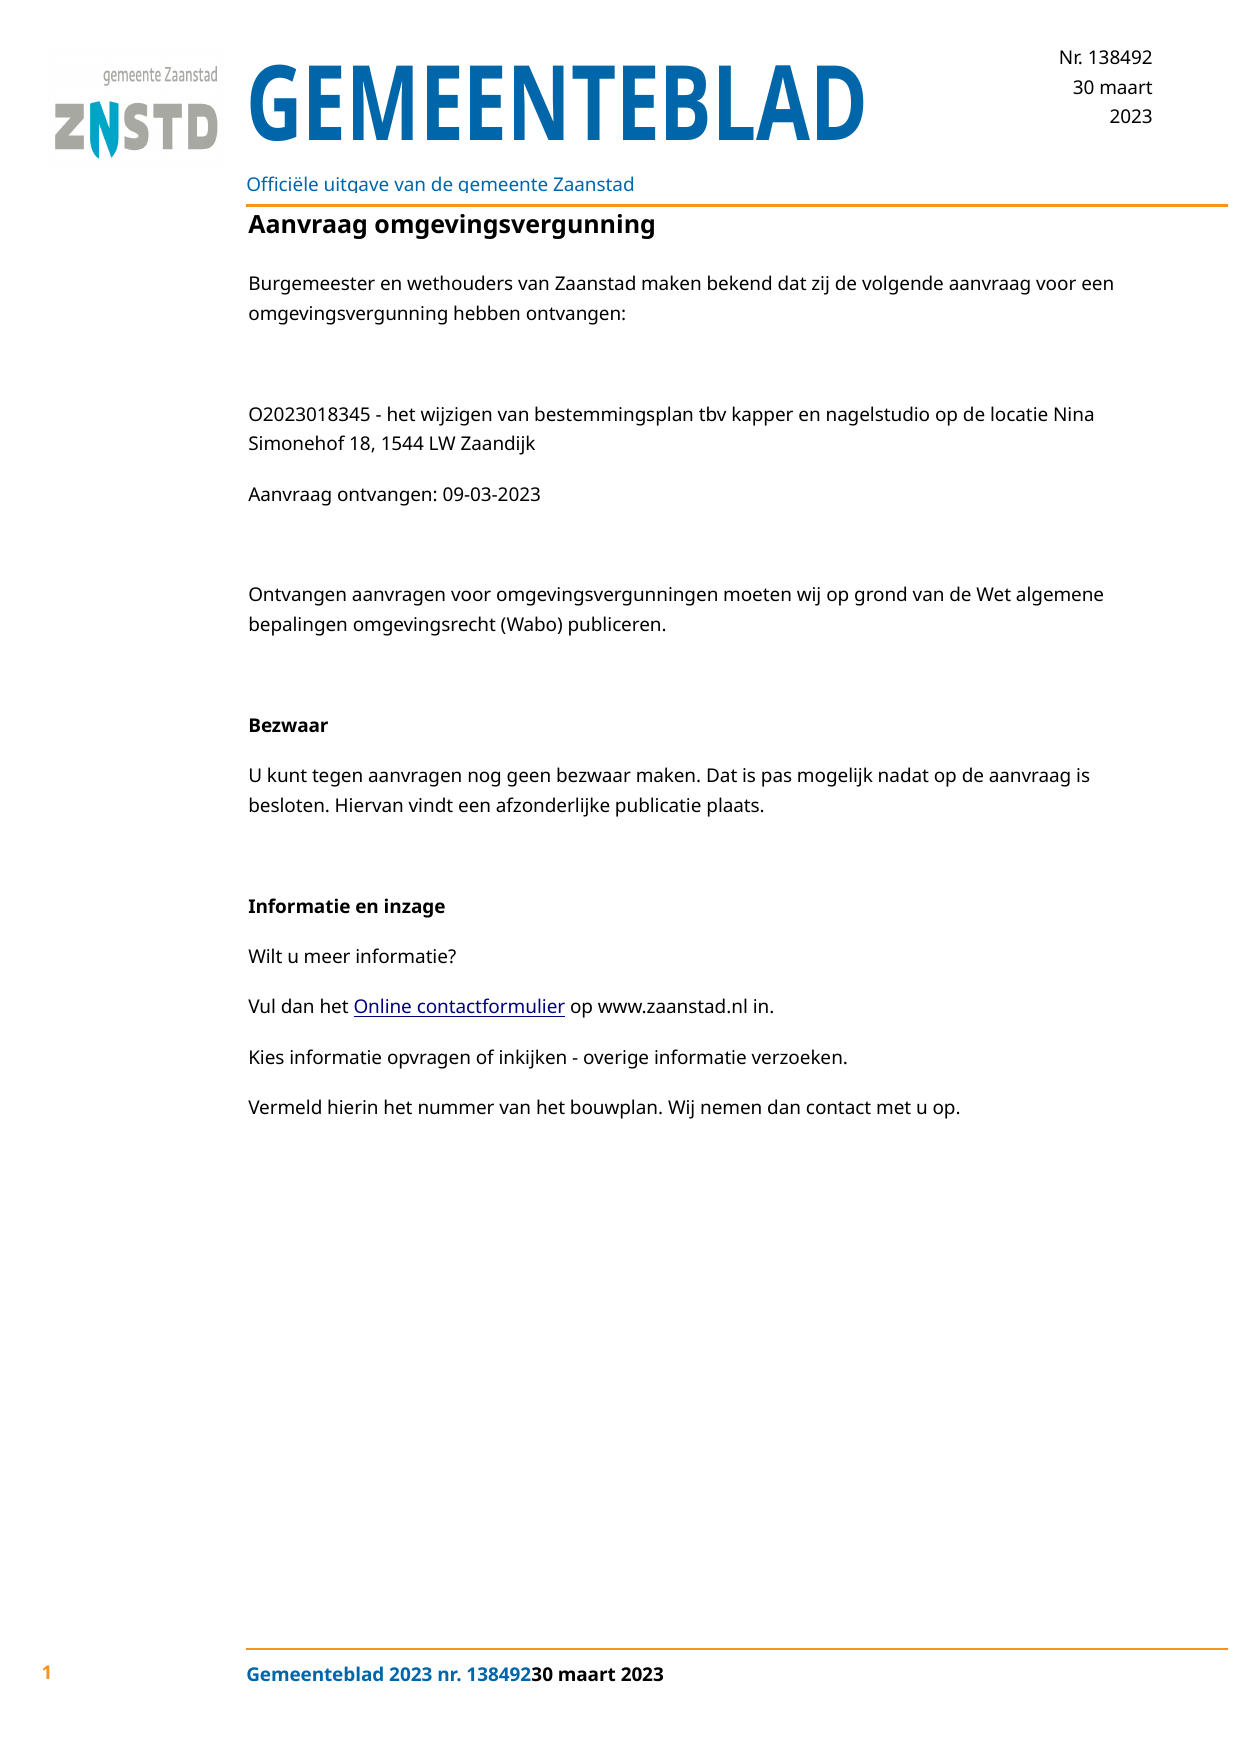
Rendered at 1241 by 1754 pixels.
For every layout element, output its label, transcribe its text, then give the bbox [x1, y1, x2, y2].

text Vermeld hierin het nummer van het bouwplan. Wij nemen dan contact met u op. [248, 1094, 1152, 1120]
text Kies informatie opvragen of inkijken - overige informatie verzoeken. [248, 1044, 1152, 1070]
text Vul dan het Online contactformulier op www.zaanstad.nl in. [248, 994, 1152, 1019]
text Wilt u meer informatie? [248, 943, 1152, 969]
text Aanvraag omgevingsvergunning [248, 207, 1152, 241]
text Aanvraag ontvangen: 09-03-2023 [248, 481, 1152, 506]
picture [41, 47, 231, 172]
text Informatie en inzage [248, 893, 1152, 918]
text Burgemeester en wethouders van Zaanstad maken bekend dat zij de volgende aanvraag voor een omgevingsvergunning hebben ontvangen: [248, 270, 1152, 326]
text Ontvangen aanvragen voor omgevingsvergunningen moeten wij op grond van de Wet algemene bepalingen omgevingsrecht (Wabo) publiceren. [248, 582, 1152, 637]
text U kunt tegen aanvragen nog geen bezwaar maken. Dat is pas mogelijk nadat op de aanvraag is besloten. Hiervan vindt een afzonderlijke publicatie plaats. [248, 762, 1152, 818]
text O2023018345 - het wijzigen van bestemmingsplan tbv kapper en nagelstudio op de locatie Nina Simonehof 18, 1544 LW Zaandijk [248, 401, 1152, 456]
text Bezwaar [248, 712, 1152, 738]
